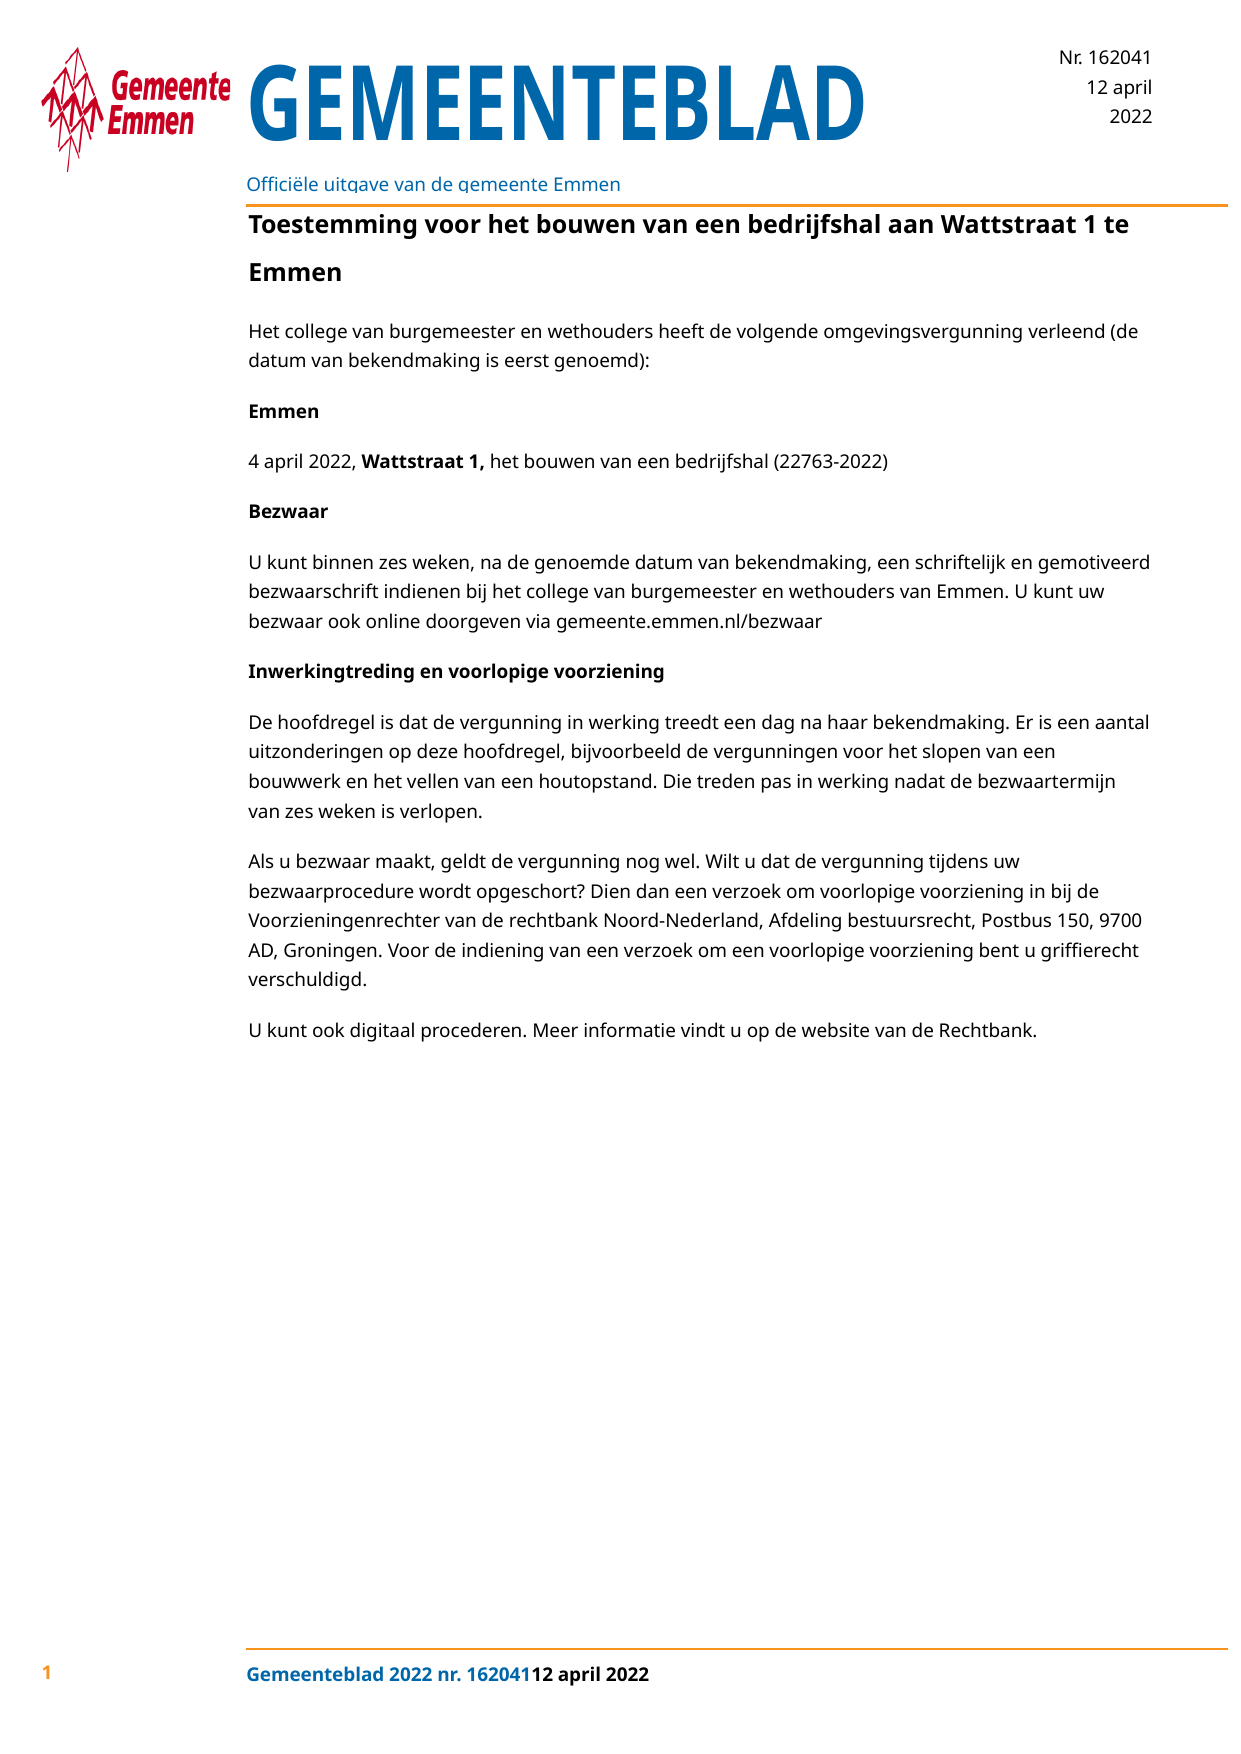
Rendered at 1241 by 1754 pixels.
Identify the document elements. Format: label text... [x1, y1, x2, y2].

text U kunt binnen zes weken, na de genoemde datum van bekendmaking, een schriftelijk en gemotiveerd bezwaarschrift indienen bij het college van burgemeester en wethouders van Emmen. U kunt uw bezwaar ook online doorgeven via gemeente.emmen.nl/bezwaar [248, 549, 1152, 634]
text Emmen [248, 398, 1152, 424]
text Het college van burgemeester en wethouders heeft de volgende omgevingsvergunning verleend (de datum van bekendmaking is eerst genoemd): [248, 318, 1152, 373]
text 4 april 2022, Wattstraat 1, het bouwen van een bedrijfshal (22763-2022) [248, 448, 1152, 474]
text Inwerkingtreding en voorlopige voorziening [248, 659, 1152, 684]
text Bezwaar [248, 499, 1152, 524]
text De hoofdregel is dat de vergunning in werking treedt een dag na haar bekendmaking. Er is een aantal uitzonderingen op deze hoofdregel, bijvoorbeeld de vergunningen voor het slopen van een bouwwerk en het vellen van een houtopstand. Die treden pas in werking nadat de bezwaartermijn van zes weken is verlopen. [248, 709, 1152, 824]
text Toestemming voor het bouwen van een bedrijfshal aan Wattstraat 1 te Emmen [248, 207, 1152, 288]
picture [41, 47, 231, 172]
text Als u bezwaar maakt, geldt de vergunning nog wel. Wilt u dat de vergunning tijdens uw bezwaarprocedure wordt opgeschort? Dien dan een verzoek om voorlopige voorziening in bij de Voorzieningenrechter van de rechtbank Noord-Nederland, Afdeling bestuursrecht, Postbus 150, 9700 AD, Groningen. Voor de indiening van een verzoek om een voorlopige voorziening bent u griffierecht verschuldigd. [248, 848, 1152, 992]
text U kunt ook digitaal procederen. Meer informatie vindt u op de website van de Rechtbank. [248, 1017, 1152, 1043]
